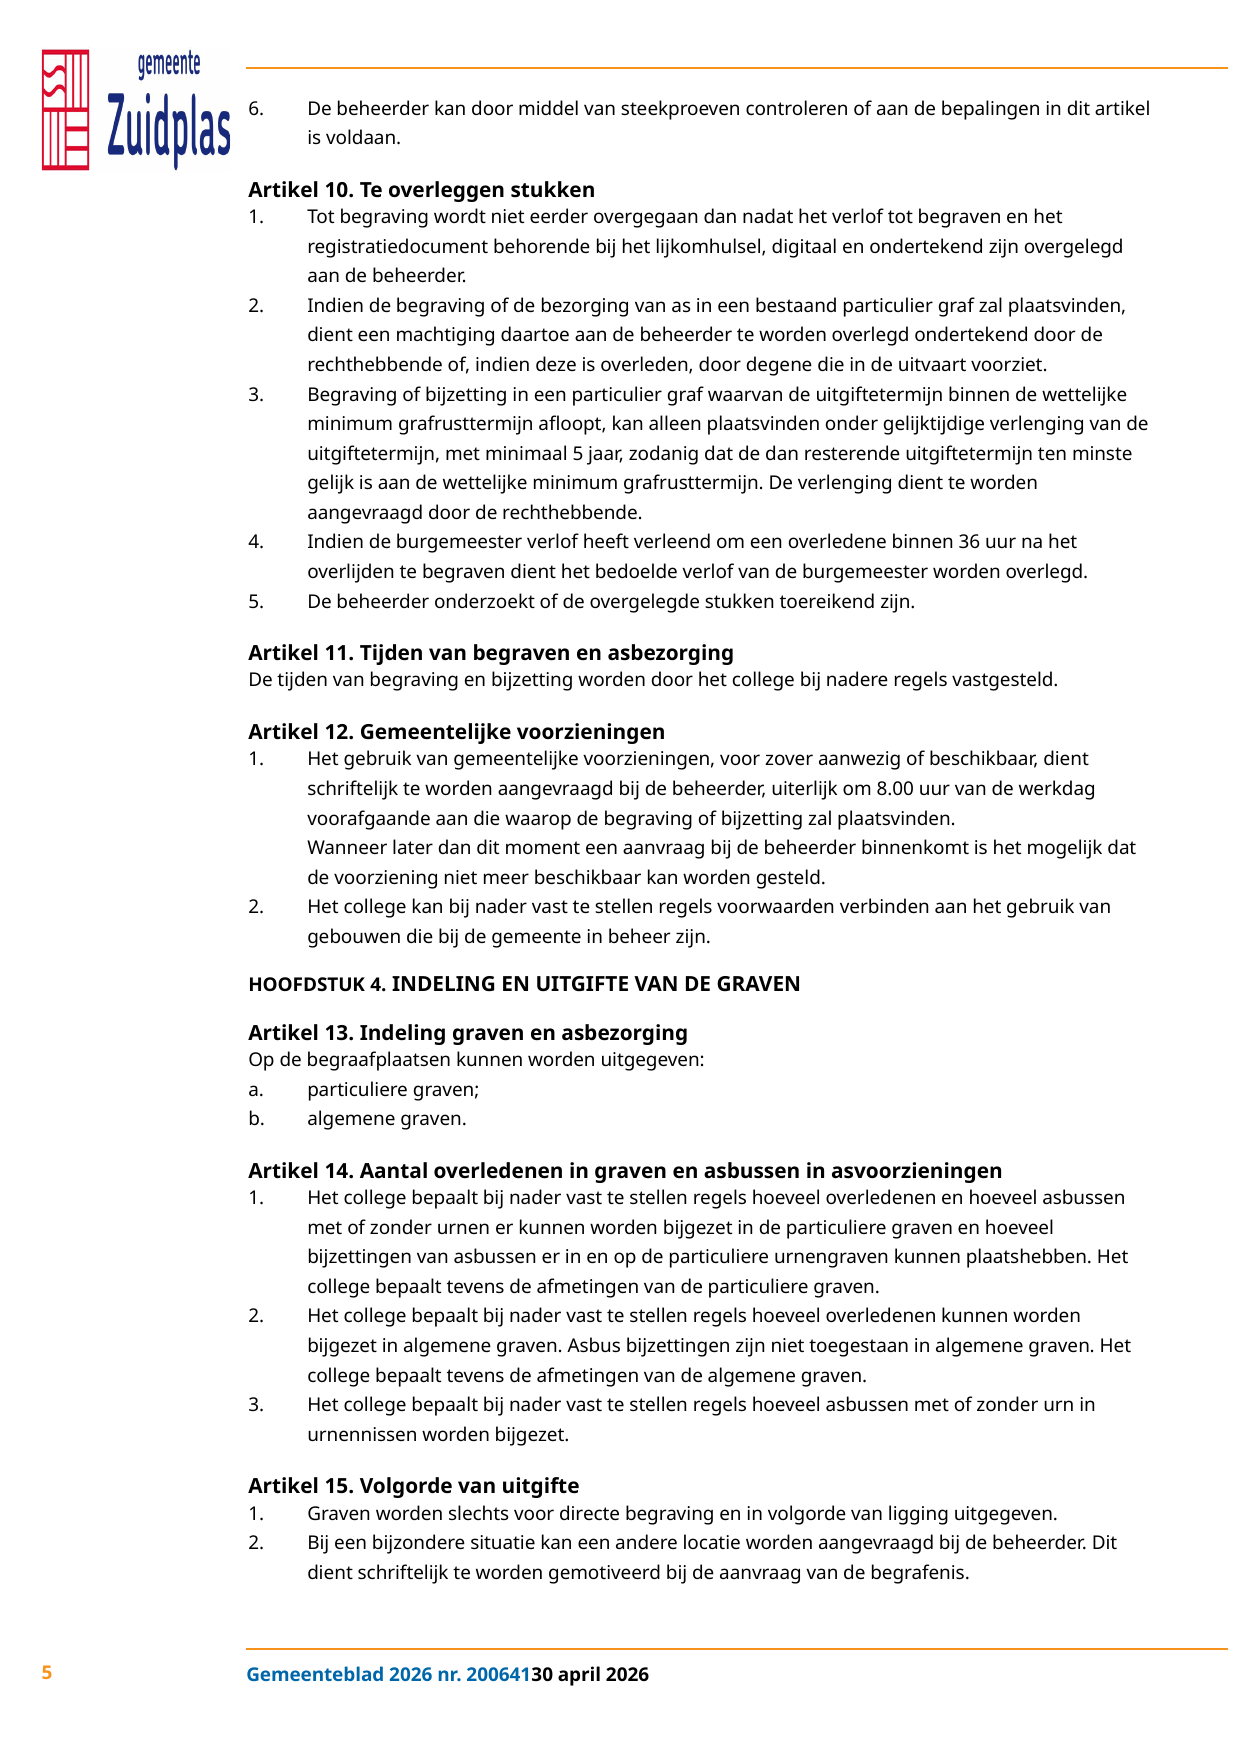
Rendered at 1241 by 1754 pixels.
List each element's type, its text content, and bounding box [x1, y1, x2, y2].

text Artikel 10. Te overleggen stukken [248, 175, 1152, 203]
list De beheerder onderzoekt of de overgelegde stukken toereikend zijn. [248, 588, 1152, 613]
text De tijden van begraving en bijzetting worden door het college bij nadere regels vastgesteld. [248, 667, 1152, 692]
list Het college bepaalt bij nader vast te stellen regels hoeveel asbussen met of zonder urn in urnennissen worden bijgezet. [248, 1391, 1152, 1447]
text Artikel 12. Gemeentelijke voorzieningen [248, 717, 1152, 746]
list Het college kan bij nader vast te stellen regels voorwaarden verbinden aan het gebruik van gebouwen die bij de gemeente in beheer zijn. [248, 893, 1152, 949]
list Bij een bijzondere situatie kan een andere locatie worden aangevraagd bij de beheerder. Dit dient schriftelijk te worden gemotiveerd bij de aanvraag van de begrafenis. [248, 1529, 1152, 1585]
list Graven worden slechts voor directe begraving en in volgorde van ligging uitgegeven. [248, 1500, 1152, 1526]
list Het college bepaalt bij nader vast te stellen regels hoeveel overledenen kunnen worden bijgezet in algemene graven. Asbus bijzettingen zijn niet toegestaan in algemene graven. Het college bepaalt tevens de afmetingen van de algemene graven. [248, 1303, 1152, 1388]
text Op de begraafplaatsen kunnen worden uitgegeven: [248, 1046, 1152, 1072]
text HOOFDSTUK 4. INDELING EN UITGIFTE VAN DE GRAVEN [248, 969, 1152, 997]
list particuliere graven; [248, 1076, 1152, 1102]
text Artikel 15. Volgorde van uitgifte [248, 1471, 1152, 1500]
text Artikel 11. Tijden van begraven en asbezorging [248, 638, 1152, 667]
list Het college bepaalt bij nader vast te stellen regels hoeveel overledenen en hoeveel asbussen met of zonder urnen er kunnen worden bijgezet in de particuliere graven en hoeveel bijzettingen van asbussen er in en op de particuliere urnengraven kunnen plaatshebben. Het college bepaalt tevens de afmetingen van de particuliere graven. [248, 1184, 1152, 1299]
list Wanneer later dan dit moment een aanvraag bij de beheerder binnenkomt is het mogelijk dat de voorziening niet meer beschikbaar kan worden gesteld. [248, 834, 1152, 889]
list Indien de begraving of de bezorging van as in een bestaand particulier graf zal plaatsvinden, dient een machtiging daartoe aan de beheerder te worden overlegd ondertekend door de rechthebbende of, indien deze is overleden, door degene die in de uitvaart voorziet. [248, 292, 1152, 377]
list Het gebruik van gemeentelijke voorzieningen, voor zover aanwezig of beschikbaar, dient schriftelijk te worden aangevraagd bij de beheerder, uiterlijk om 8.00 uur van de werkdag voorafgaande aan die waarop de begraving of bijzetting zal plaatsvinden. [248, 746, 1152, 830]
picture [41, 47, 231, 172]
list Indien de burgemeester verlof heeft verleend om een overledene binnen 36 uur na het overlijden te begraven dient het bedoelde verlof van de burgemeester worden overlegd. [248, 529, 1152, 584]
list Tot begraving wordt niet eerder overgegaan dan nadat het verlof tot begraven en het registratiedocument behorende bij het lijkomhulsel, digitaal en ondertekend zijn overgelegd aan de beheerder. [248, 203, 1152, 288]
text Artikel 13. Indeling graven en asbezorging [248, 1018, 1152, 1046]
list algemene graven. [248, 1106, 1152, 1131]
list De beheerder kan door middel van steekproeven controleren of aan de bepalingen in dit artikel is voldaan. [248, 95, 1152, 150]
list Begraving of bijzetting in een particulier graf waarvan de uitgiftetermijn binnen de wettelijke minimum grafrusttermijn afloopt, kan alleen plaatsvinden onder gelijktijdige verlenging van de uitgiftetermijn, met minimaal 5 jaar, zodanig dat de dan resterende uitgiftetermijn ten minste gelijk is aan de wettelijke minimum grafrusttermijn. De verlenging dient te worden aangevraagd door de rechthebbende. [248, 381, 1152, 525]
text Artikel 14. Aantal overledenen in graven en asbussen in asvoorzieningen [248, 1156, 1152, 1184]
